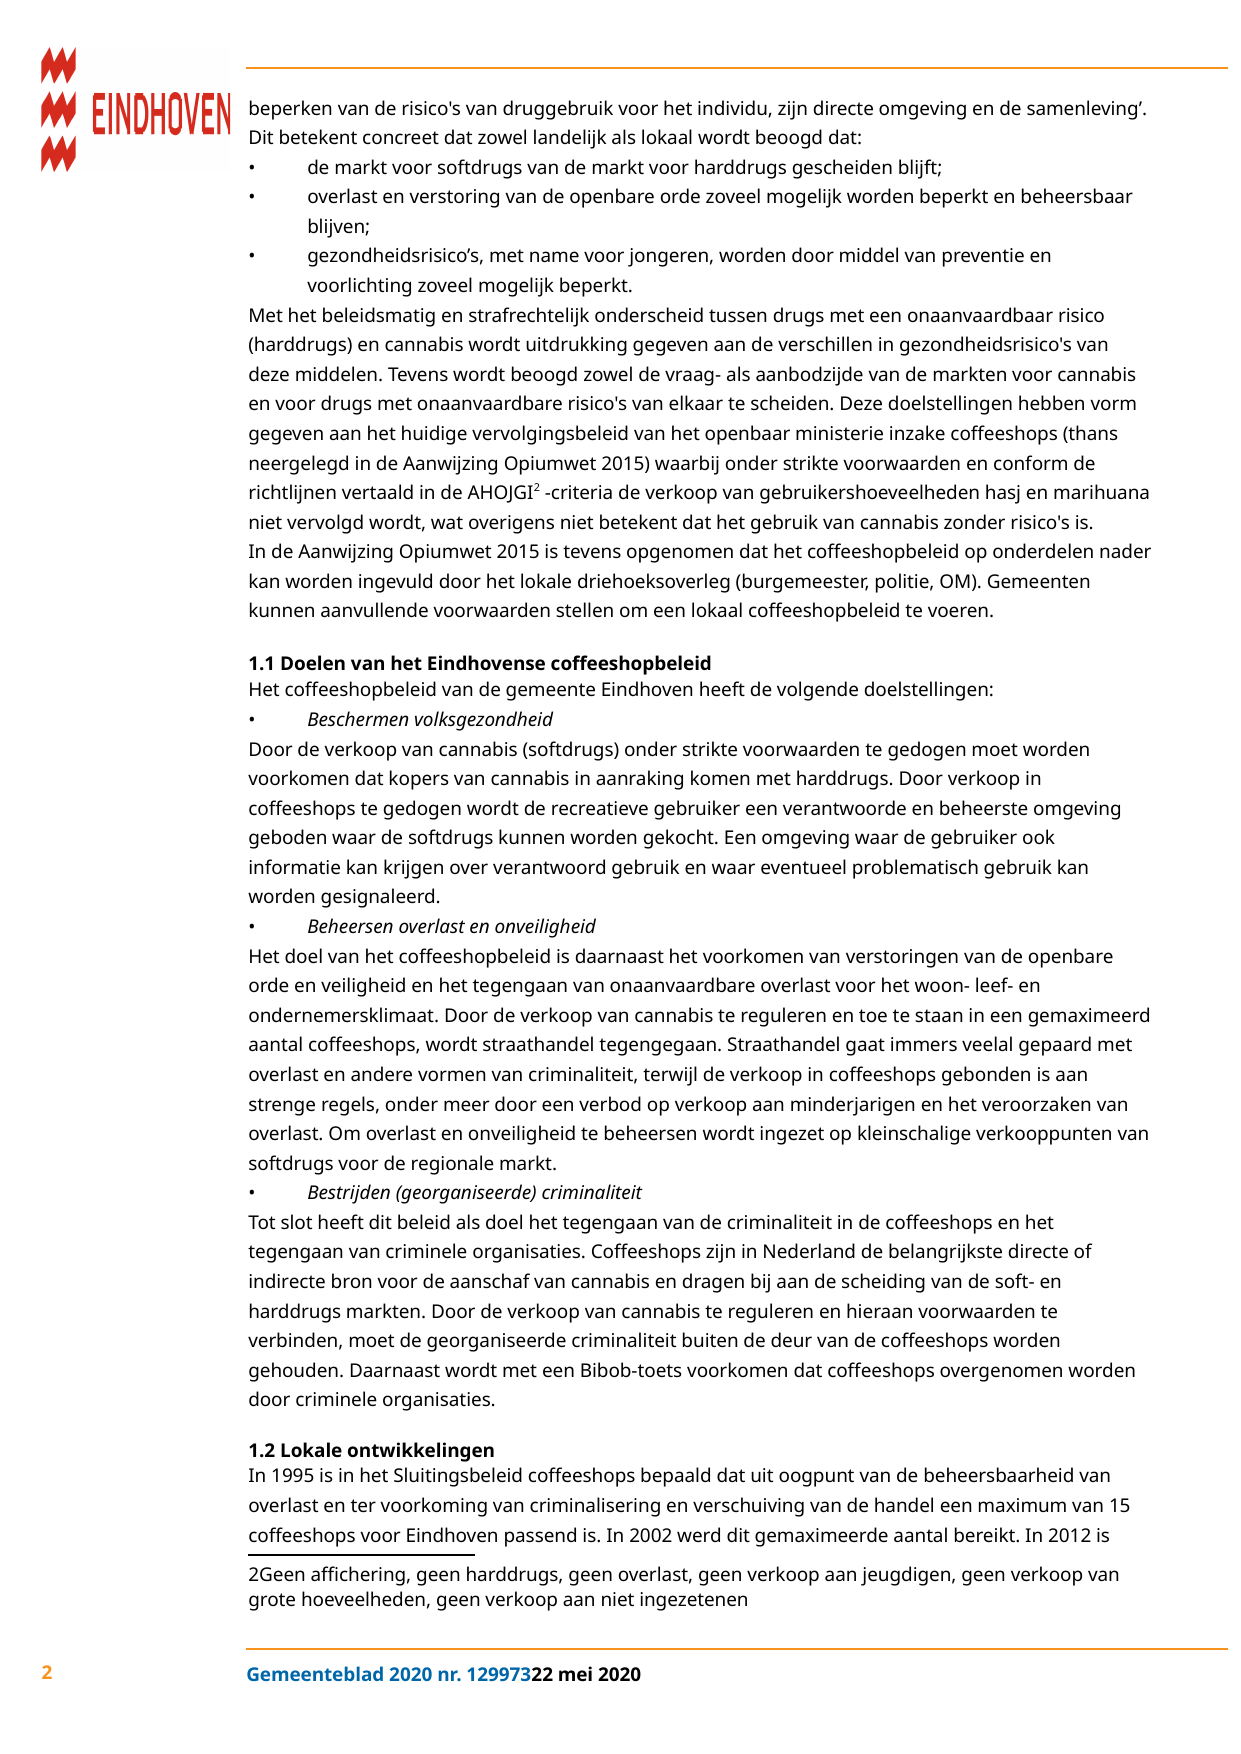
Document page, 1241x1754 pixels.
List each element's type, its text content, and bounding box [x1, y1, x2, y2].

text In de Aanwijzing Opiumwet 2015 is tevens opgenomen dat het coffeeshopbeleid op onderdelen nader kan worden ingevuld door het lokale driehoeksoverleg (burgemeester, politie, OM). Gemeenten kunnen aanvullende voorwaarden stellen om een lokaal coffeeshopbeleid te voeren. [248, 538, 1152, 623]
text Het doel van het coffeeshopbeleid is daarnaast het voorkomen van verstoringen van de openbare orde en veiligheid en het tegengaan van onaanvaardbare overlast voor het woon- leef- en ondernemersklimaat. Door de verkoop van cannabis te reguleren en toe te staan in een gemaximeerd aantal coffeeshops, wordt straathandel tegengegaan. Straathandel gaat immers veelal gepaard met overlast en andere vormen van criminaliteit, terwijl de verkoop in coffeeshops gebonden is aan strenge regels, onder meer door een verbod op verkoop aan minderjarigen en het veroorzaken van overlast. Om overlast en onveiligheid te beheersen wordt ingezet op kleinschalige verkooppunten van softdrugs voor de regionale markt. [248, 943, 1152, 1176]
list Beheersen overlast en onveiligheid [248, 913, 1152, 939]
list gezondheidsrisico’s, met name voor jongeren, worden door middel van preventie en voorlichting zoveel mogelijk beperkt. [248, 243, 1152, 298]
list overlast en verstoring van de openbare orde zoveel mogelijk worden beperkt en beheersbaar blijven; [248, 183, 1152, 239]
text Geen affichering, geen harddrugs, geen overlast, geen verkoop aan jeugdigen, geen verkoop van grote hoeveelheden, geen verkoop aan niet ingezetenen [248, 1561, 1152, 1612]
text Tot slot heeft dit beleid als doel het tegengaan van de criminaliteit in de coffeeshops en het tegengaan van criminele organisaties. Coffeeshops zijn in Nederland de belangrijkste directe of indirecte bron voor de aanschaf van cannabis en dragen bij aan de scheiding van de soft- en harddrugs markten. Door de verkoop van cannabis te reguleren en hieraan voorwaarden te verbinden, moet de georganiseerde criminaliteit buiten de deur van de coffeeshops worden gehouden. Daarnaast wordt met een Bibob-toets voorkomen dat coffeeshops overgenomen worden door criminele organisaties. [248, 1209, 1152, 1412]
list Bestrijden (georganiseerde) criminaliteit [248, 1179, 1152, 1205]
text 1.1 Doelen van het Eindhovense coffeeshopbeleid [248, 648, 1152, 677]
text In 1995 is in het Sluitingsbeleid coffeeshops bepaald dat uit oogpunt van de beheersbaarheid van overlast en ter voorkoming van criminalisering en verschuiving van de handel een maximum van 15 coffeeshops voor Eindhoven passend is. In 2002 werd dit gemaximeerde aantal bereikt. In 2012 is [248, 1463, 1152, 1548]
text beperken van de risico's van druggebruik voor het individu, zijn directe omgeving en de samenleving’. Dit betekent concreet dat zowel landelijk als lokaal wordt beoogd dat: [248, 95, 1152, 150]
text Het coffeeshopbeleid van de gemeente Eindhoven heeft de volgende doelstellingen: [248, 677, 1152, 702]
text 1.2 Lokale ontwikkelingen [248, 1437, 1152, 1463]
text Met het beleidsmatig en strafrechtelijk onderscheid tussen drugs met een onaanvaardbaar risico (harddrugs) en cannabis wordt uitdrukking gegeven aan de verschillen in gezondheidsrisico's van deze middelen. Tevens wordt beoogd zowel de vraag- als aanbodzijde van de markten voor cannabis en voor drugs met onaanvaardbare risico's van elkaar te scheiden. Deze doelstellingen hebben vorm gegeven aan het huidige vervolgingsbeleid van het openbaar ministerie inzake coffeeshops (thans neergelegd in de Aanwijzing Opiumwet 2015) waarbij onder strikte voorwaarden en conform de richtlijnen vertaald in de AHOJGI -criteria de verkoop van gebruikershoeveelheden hasj en marihuana niet vervolgd wordt, wat overigens niet betekent dat het gebruik van cannabis zonder risico's is. [248, 302, 1152, 535]
list de markt voor softdrugs van de markt voor harddrugs gescheiden blijft; [248, 154, 1152, 180]
picture [41, 47, 231, 172]
text Door de verkoop van cannabis (softdrugs) onder strikte voorwaarden te gedogen moet worden voorkomen dat kopers van cannabis in aanraking komen met harddrugs. Door verkoop in coffeeshops te gedogen wordt de recreatieve gebruiker een verantwoorde en beheerste omgeving geboden waar de softdrugs kunnen worden gekocht. Een omgeving waar de gebruiker ook informatie kan krijgen over verantwoord gebruik en waar eventueel problematisch gebruik kan worden gesignaleerd. [248, 736, 1152, 909]
list Beschermen volksgezondheid [248, 706, 1152, 732]
